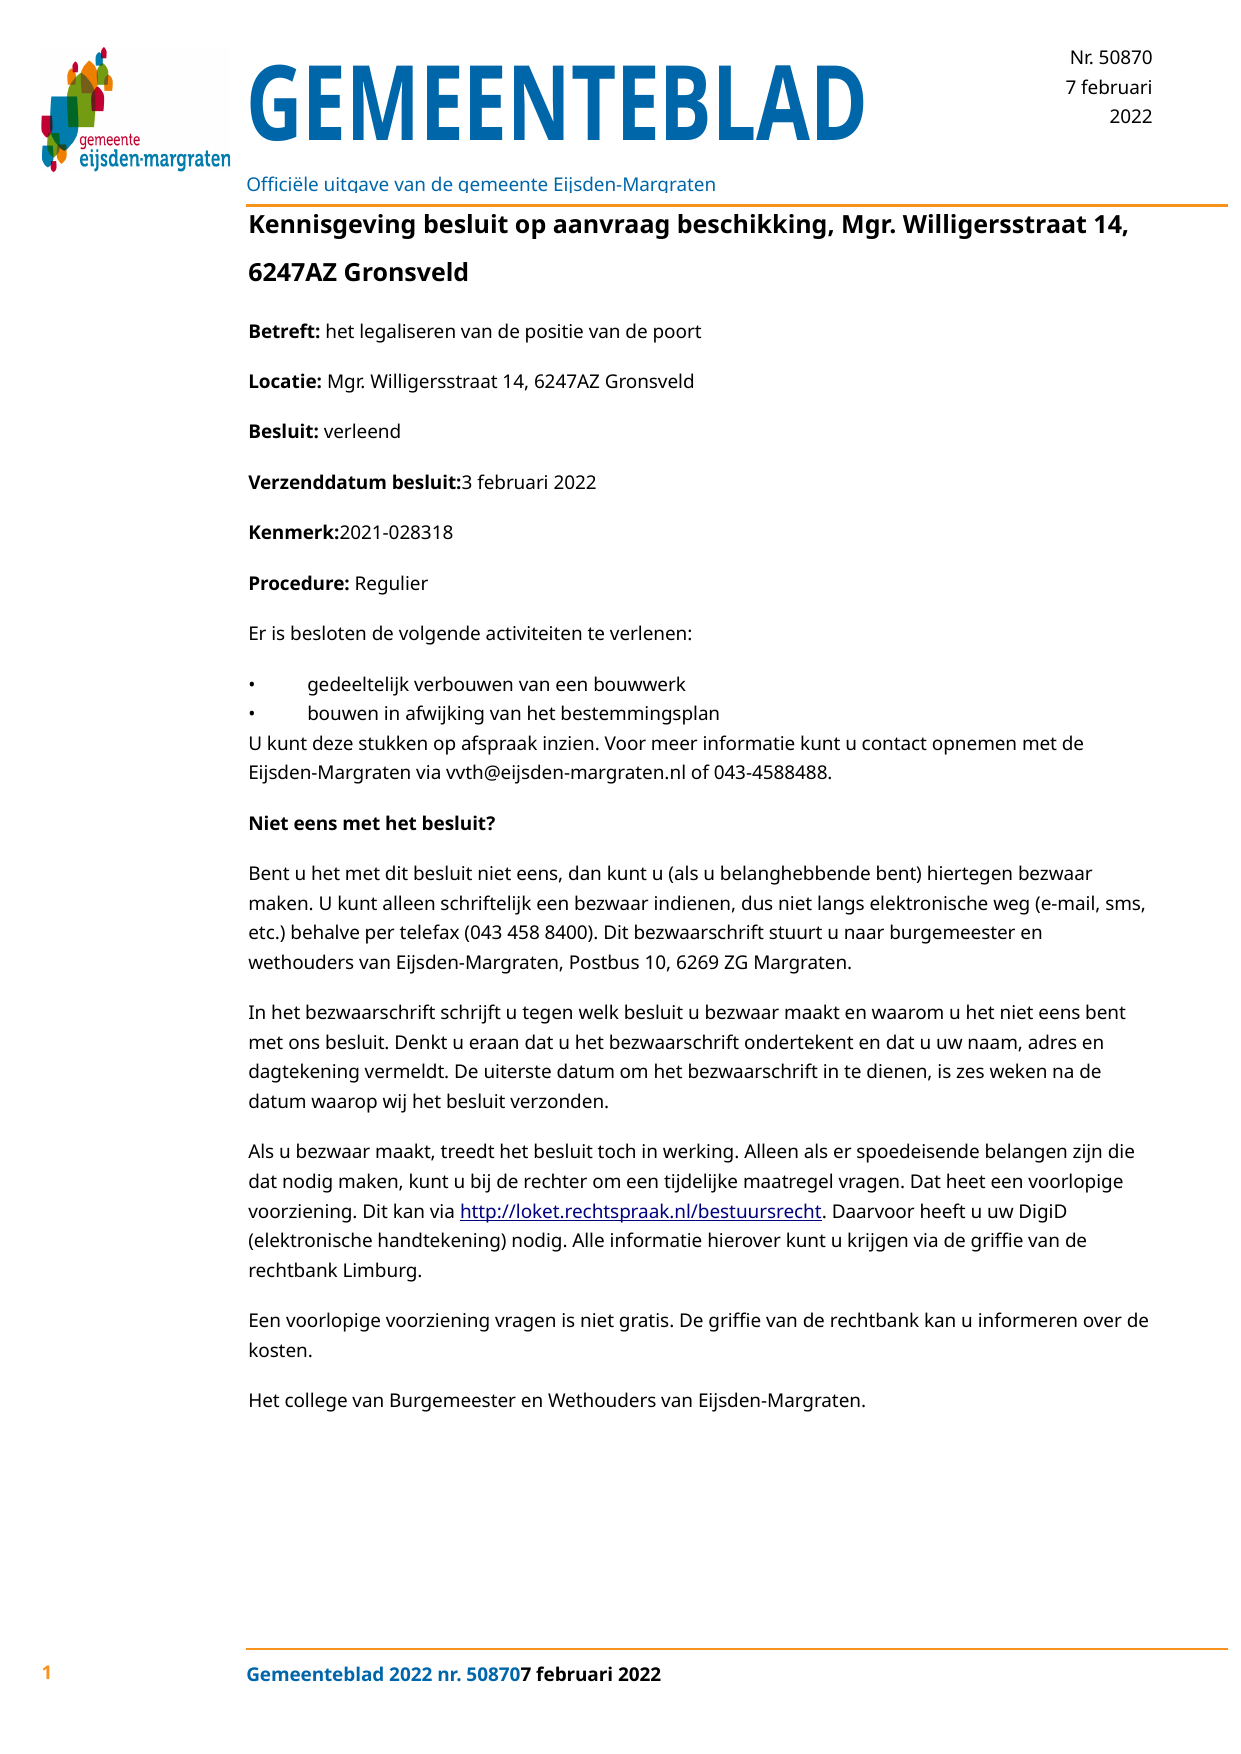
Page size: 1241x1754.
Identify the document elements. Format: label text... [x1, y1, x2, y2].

text In het bezwaarschrift schrijft u tegen welk besluit u bezwaar maakt en waarom u het niet eens bent met ons besluit. Denkt u eraan dat u het bezwaarschrift ondertekent en dat u uw naam, adres en dagtekening vermeldt. De uiterste datum om het bezwaarschrift in te dienen, is zes weken na de datum waarop wij het besluit verzonden. [248, 999, 1152, 1114]
text U kunt deze stukken op afspraak inzien. Voor meer informatie kunt u contact opnemen met de Eijsden-Margraten via vvth@eijsden-margraten.nl of 043-4588488. [248, 730, 1152, 785]
list gedeeltelijk verbouwen van een bouwwerk [248, 671, 1152, 697]
text Kennisgeving besluit op aanvraag beschikking, Mgr. Willigersstraat 14, 6247AZ Gronsveld [248, 207, 1152, 288]
text Kenmerk:2021-028318 [248, 519, 1152, 545]
text Een voorlopige voorziening vragen is niet gratis. De griffie van de rechtbank kan u informeren over de kosten. [248, 1307, 1152, 1363]
text Betreft: het legaliseren van de positie van de poort [248, 318, 1152, 344]
text Procedure: Regulier [248, 570, 1152, 596]
text Het college van Burgemeester en Wethouders van Eijsden-Margraten. [248, 1387, 1152, 1413]
list bouwen in afwijking van het bestemmingsplan [248, 700, 1152, 726]
text Niet eens met het besluit? [248, 810, 1152, 836]
text Verzenddatum besluit:3 februari 2022 [248, 469, 1152, 495]
text Besluit: verleend [248, 419, 1152, 444]
text Er is besloten de volgende activiteiten te verlenen: [248, 620, 1152, 646]
text Als u bezwaar maakt, treedt het besluit toch in werking. Alleen als er spoedeisende belangen zijn die dat nodig maken, kunt u bij de rechter om een tijdelijke maatregel vragen. Dat heet een voorlopige voorziening. Dit kan via http://loket.rechtspraak.nl/bestuursrecht. Daarvoor heeft u uw DigiD (elektronische handtekening) nodig. Alle informatie hierover kunt u krijgen via de griffie van de rechtbank Limburg. [248, 1139, 1152, 1283]
text Locatie: Mgr. Willigersstraat 14, 6247AZ Gronsveld [248, 368, 1152, 394]
picture [41, 47, 231, 172]
text Bent u het met dit besluit niet eens, dan kunt u (als u belanghebbende bent) hiertegen bezwaar maken. U kunt alleen schriftelijk een bezwaar indienen, dus niet langs elektronische weg (e-mail, sms, etc.) behalve per telefax (043 458 8400). Dit bezwaarschrift stuurt u naar burgemeester en wethouders van Eijsden-Margraten, Postbus 10, 6269 ZG Margraten. [248, 860, 1152, 975]
